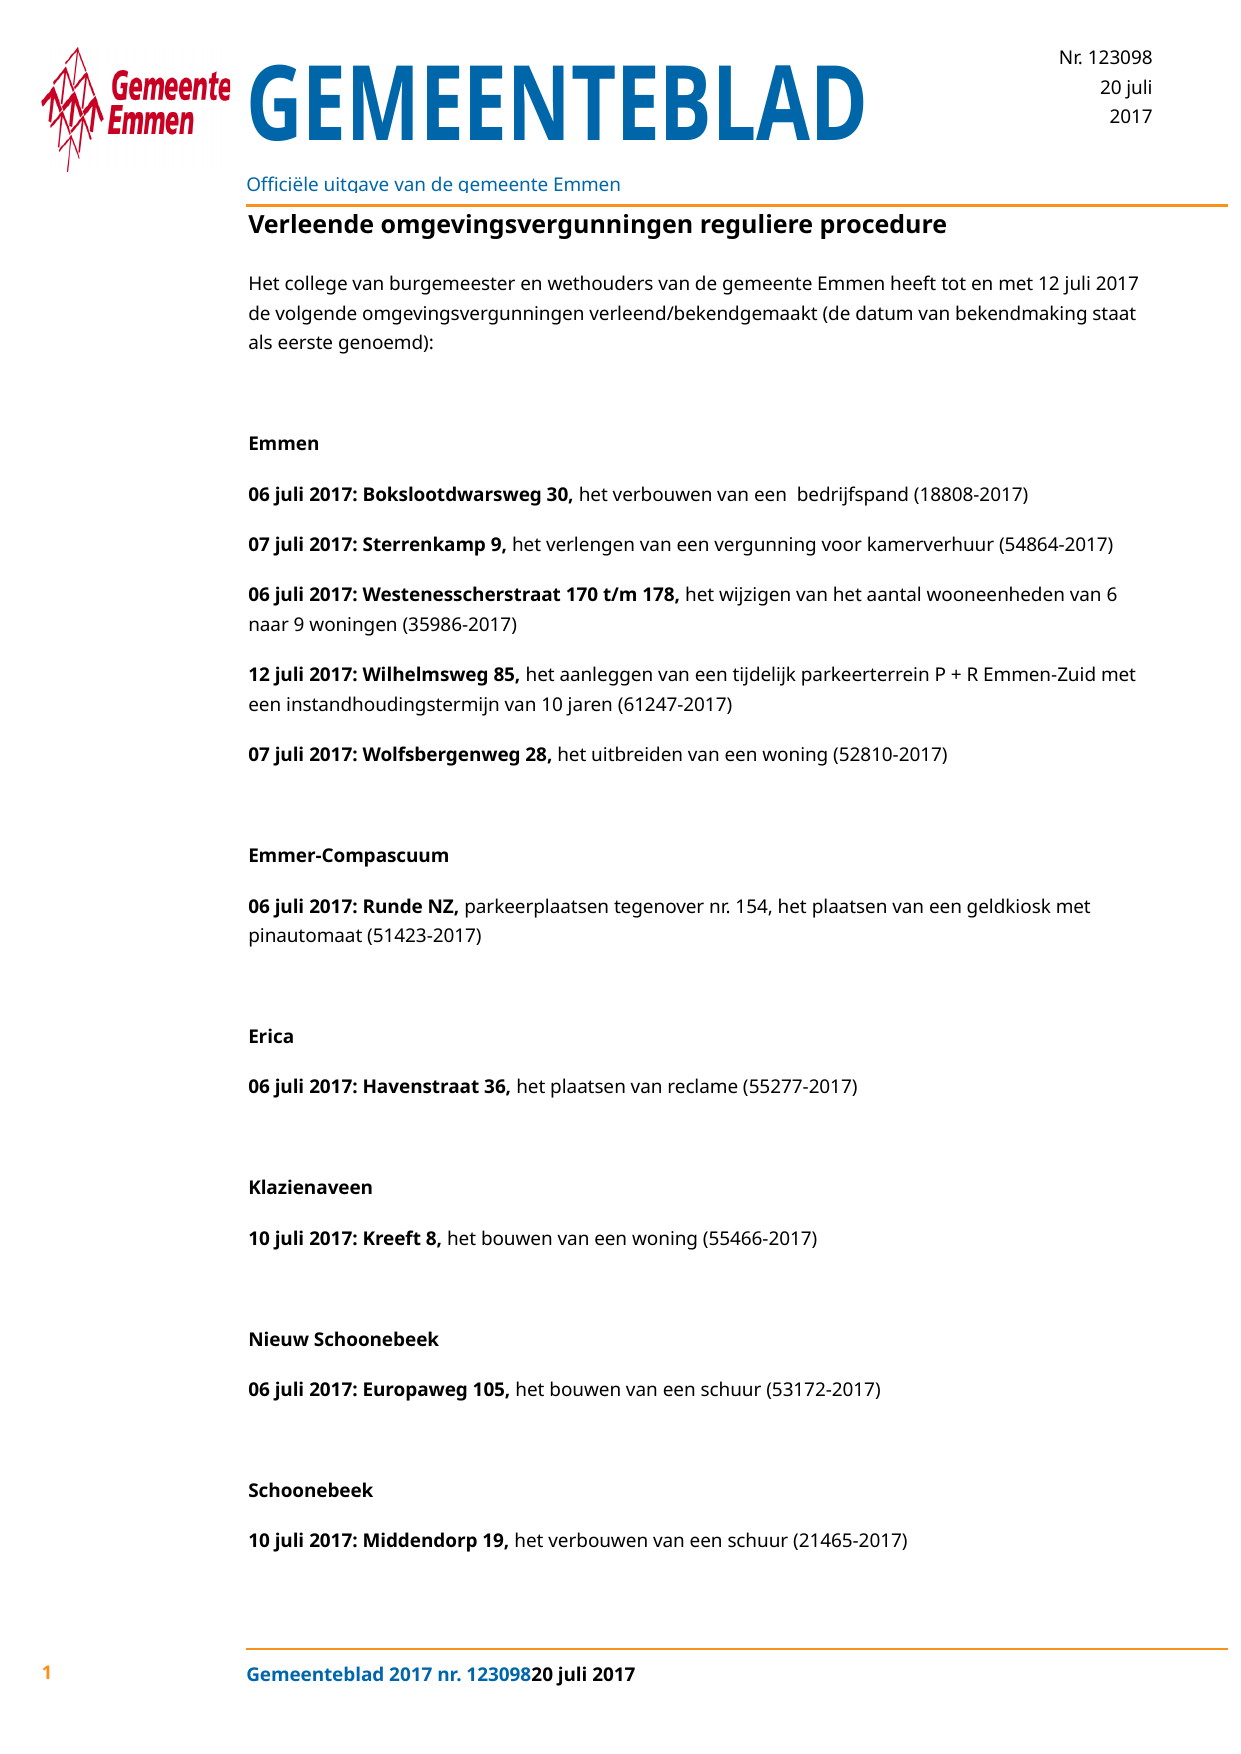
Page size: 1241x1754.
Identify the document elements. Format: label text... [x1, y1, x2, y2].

picture [41, 47, 231, 172]
text 06 juli 2017: Europaweg 105, het bouwen van een schuur (53172-2017) [248, 1376, 1152, 1402]
text Emmen [248, 430, 1152, 456]
text 06 juli 2017: Havenstraat 36, het plaatsen van reclame (55277-2017) [248, 1074, 1152, 1099]
text Schoonebeek [248, 1477, 1152, 1503]
text 12 juli 2017: Wilhelmsweg 85, het aanleggen van een tijdelijk parkeerterrein P + R Emmen-Zuid met een instandhoudingstermijn van 10 jaren (61247-2017) [248, 662, 1152, 717]
text Nieuw Schoonebeek [248, 1326, 1152, 1351]
text Emmer-Compascuum [248, 842, 1152, 868]
text Verleende omgevingsvergunningen reguliere procedure [248, 207, 1152, 241]
text Erica [248, 1023, 1152, 1049]
text 06 juli 2017: Runde NZ, parkeerplaatsen tegenover nr. 154, het plaatsen van een geldkiosk met pinautomaat (51423-2017) [248, 893, 1152, 948]
text Het college van burgemeester en wethouders van de gemeente Emmen heeft tot en met 12 juli 2017 de volgende omgevingsvergunningen verleend/bekendgemaakt (de datum van bekendmaking staat als eerste genoemd): [248, 270, 1152, 355]
text 06 juli 2017: Westenesscherstraat 170 t/m 178, het wijzigen van het aantal wooneenheden van 6 naar 9 woningen (35986-2017) [248, 582, 1152, 637]
text 10 juli 2017: Kreeft 8, het bouwen van een woning (55466-2017) [248, 1225, 1152, 1251]
text 07 juli 2017: Sterrenkamp 9, het verlengen van een vergunning voor kamerverhuur (54864-2017) [248, 531, 1152, 557]
text 07 juli 2017: Wolfsbergenweg 28, het uitbreiden van een woning (52810-2017) [248, 742, 1152, 767]
text 06 juli 2017: Bokslootdwarsweg 30, het verbouwen van een bedrijfspand (18808-2017) [248, 481, 1152, 506]
text Klazienaveen [248, 1174, 1152, 1200]
text 10 juli 2017: Middendorp 19, het verbouwen van een schuur (21465-2017) [248, 1527, 1152, 1553]
